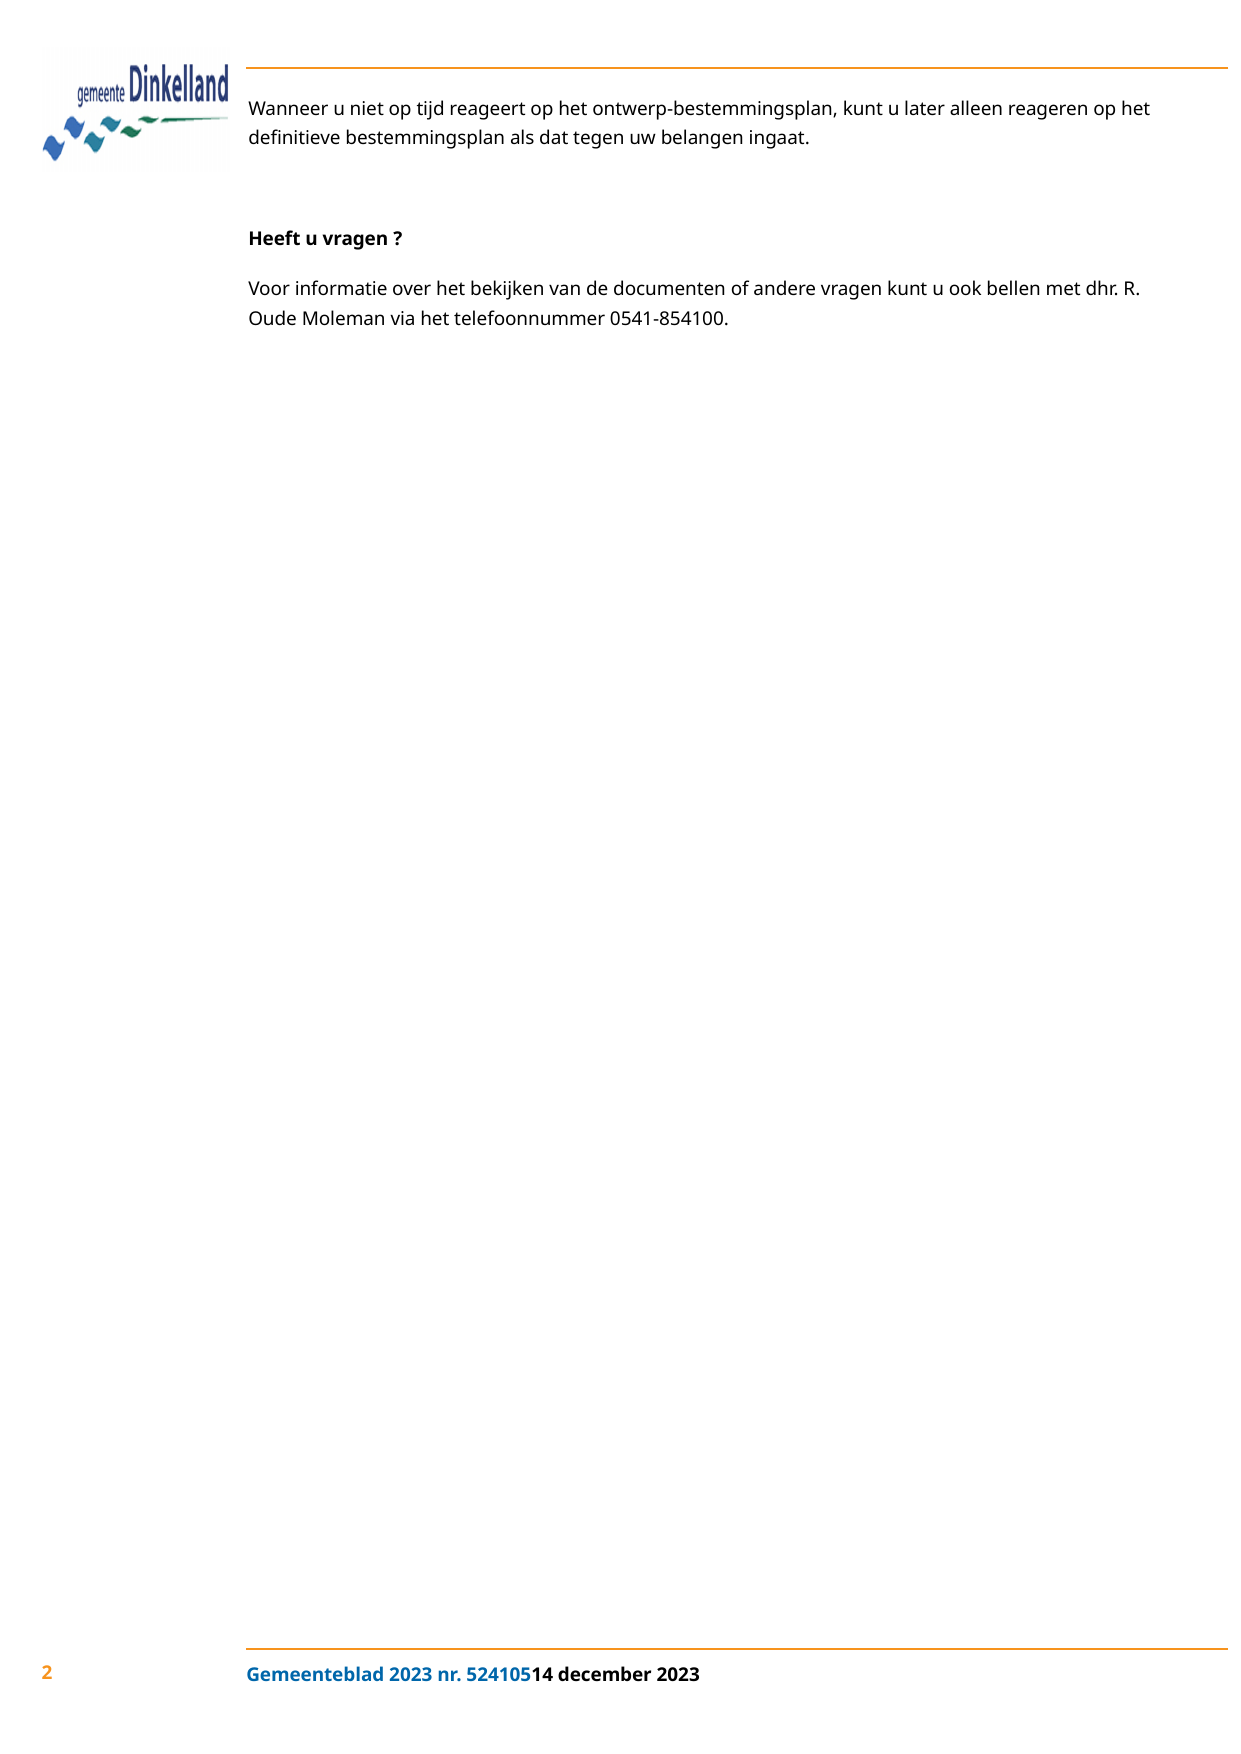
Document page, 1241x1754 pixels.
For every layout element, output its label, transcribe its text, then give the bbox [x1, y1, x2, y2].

text Voor informatie over het bekijken van de documenten of andere vragen kunt u ook bellen met dhr. R. Oude Moleman via het telefoonnummer 0541-854100. [248, 276, 1152, 331]
text Heeft u vragen ? [248, 225, 1152, 251]
picture [41, 47, 231, 172]
text Wanneer u niet op tijd reageert op het ontwerp-bestemmingsplan, kunt u later alleen reageren op het definitieve bestemmingsplan als dat tegen uw belangen ingaat. [248, 95, 1152, 150]
